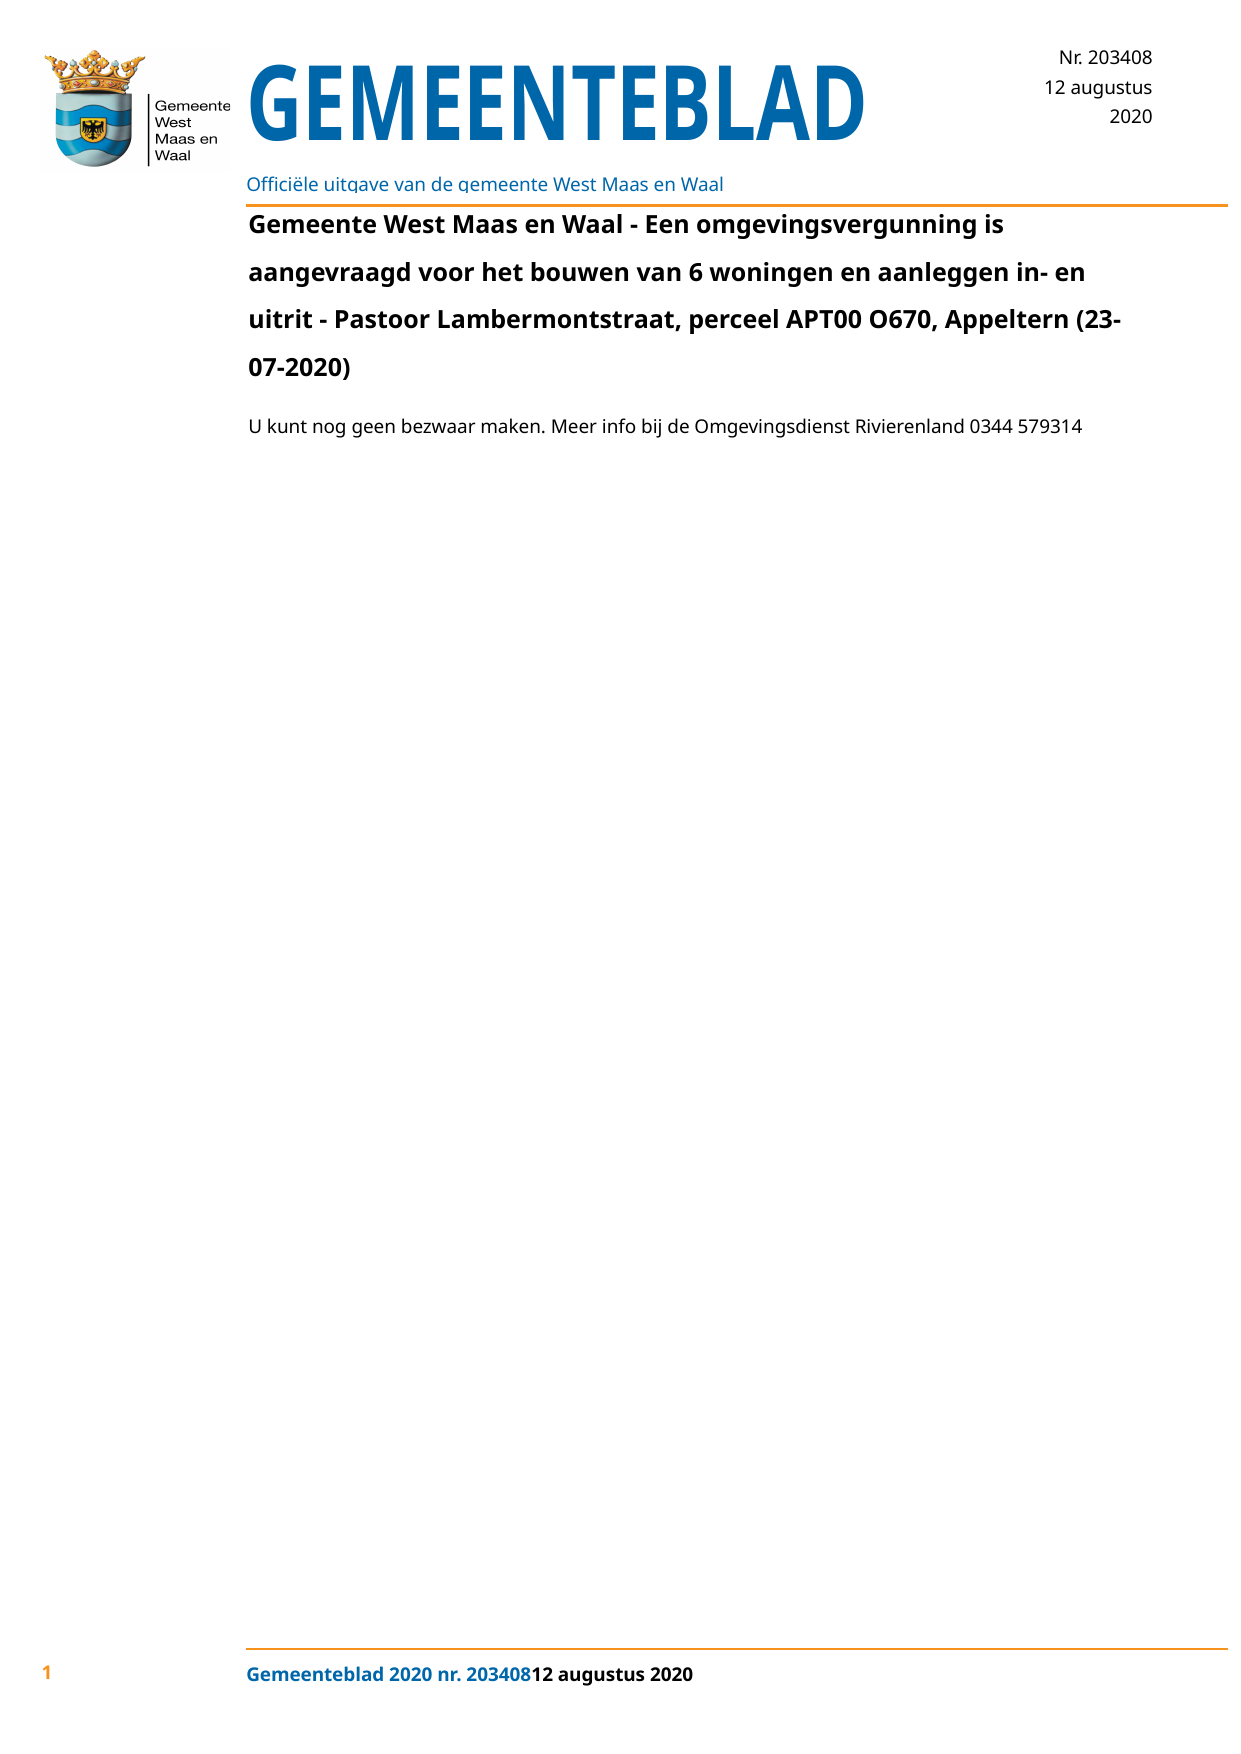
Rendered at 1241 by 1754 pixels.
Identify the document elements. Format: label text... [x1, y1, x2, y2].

text U kunt nog geen bezwaar maken. Meer info bij de Omgevingsdienst Rivierenland 0344 579314 [248, 413, 1152, 439]
text Gemeente West Maas en Waal - Een omgevingsvergunning is aangevraagd voor het bouwen van 6 woningen en aanleggen in- en uitrit - Pastoor Lambermontstraat, perceel APT00 O670, Appeltern (23-07-2020) [248, 207, 1152, 384]
picture [41, 47, 231, 172]
